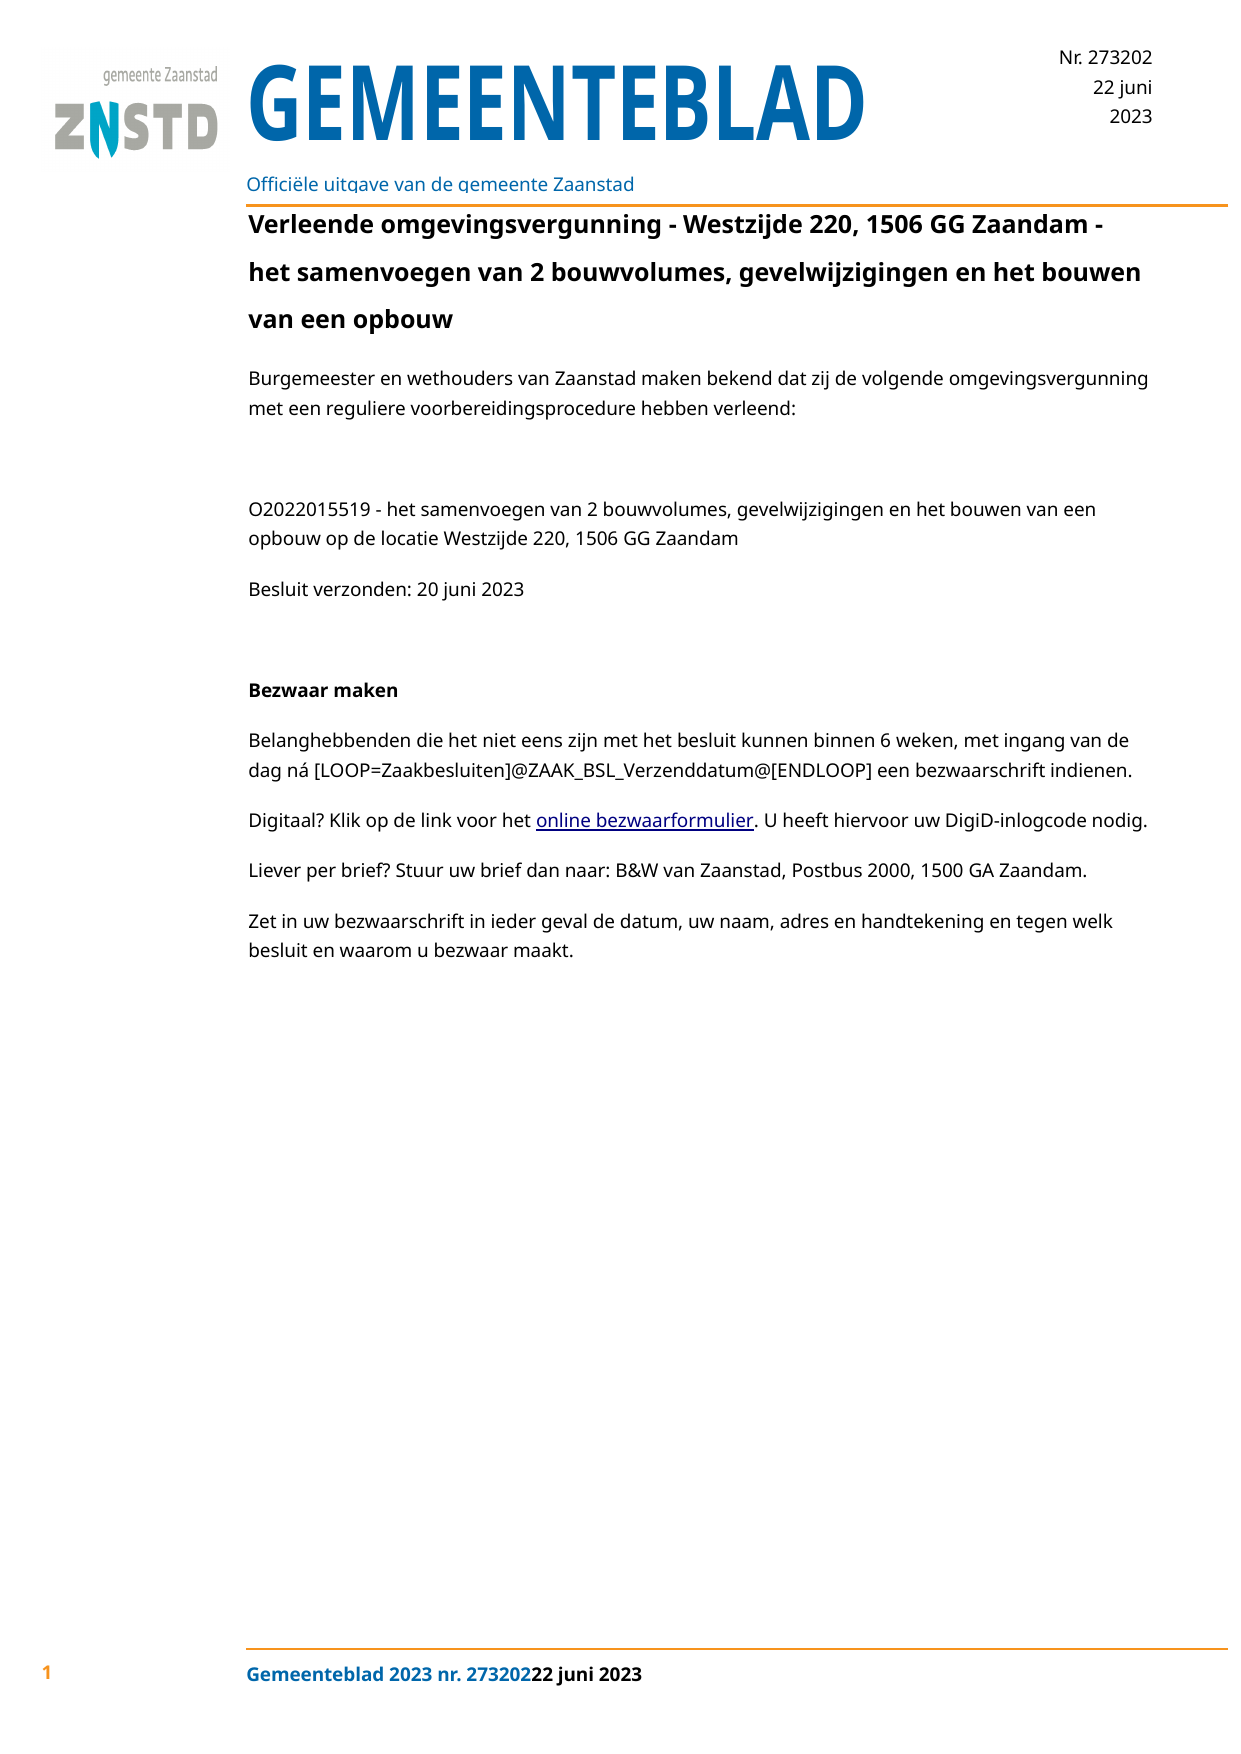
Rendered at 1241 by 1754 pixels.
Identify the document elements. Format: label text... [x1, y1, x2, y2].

text Burgemeester en wethouders van Zaanstad maken bekend dat zij de volgende omgevingsvergunning met een reguliere voorbereidingsprocedure hebben verleend: [248, 366, 1152, 421]
text Digitaal? Klik op de link voor het online bezwaarformulier. U heeft hiervoor uw DigiD-inlogcode nodig. [248, 807, 1152, 833]
text O2022015519 - het samenvoegen van 2 bouwvolumes, gevelwijzigingen en het bouwen van een opbouw op de locatie Westzijde 220, 1506 GG Zaandam [248, 496, 1152, 551]
text Zet in uw bezwaarschrift in ieder geval de datum, uw naam, adres en handtekening en tegen welk besluit en waarom u bezwaar maakt. [248, 908, 1152, 963]
text Besluit verzonden: 20 juni 2023 [248, 576, 1152, 602]
text Bezwaar maken [248, 677, 1152, 702]
text Belanghebbenden die het niet eens zijn met het besluit kunnen binnen 6 weken, met ingang van de dag ná [LOOP=Zaakbesluiten]@ZAAK_BSL_Verzenddatum@[ENDLOOP] een bezwaarschrift indienen. [248, 727, 1152, 782]
text Verleende omgevingsvergunning - Westzijde 220, 1506 GG Zaandam - het samenvoegen van 2 bouwvolumes, gevelwijzigingen en het bouwen van een opbouw [248, 207, 1152, 336]
picture [41, 47, 231, 172]
text Liever per brief? Stuur uw brief dan naar: B&W van Zaanstad, Postbus 2000, 1500 GA Zaandam. [248, 858, 1152, 883]
